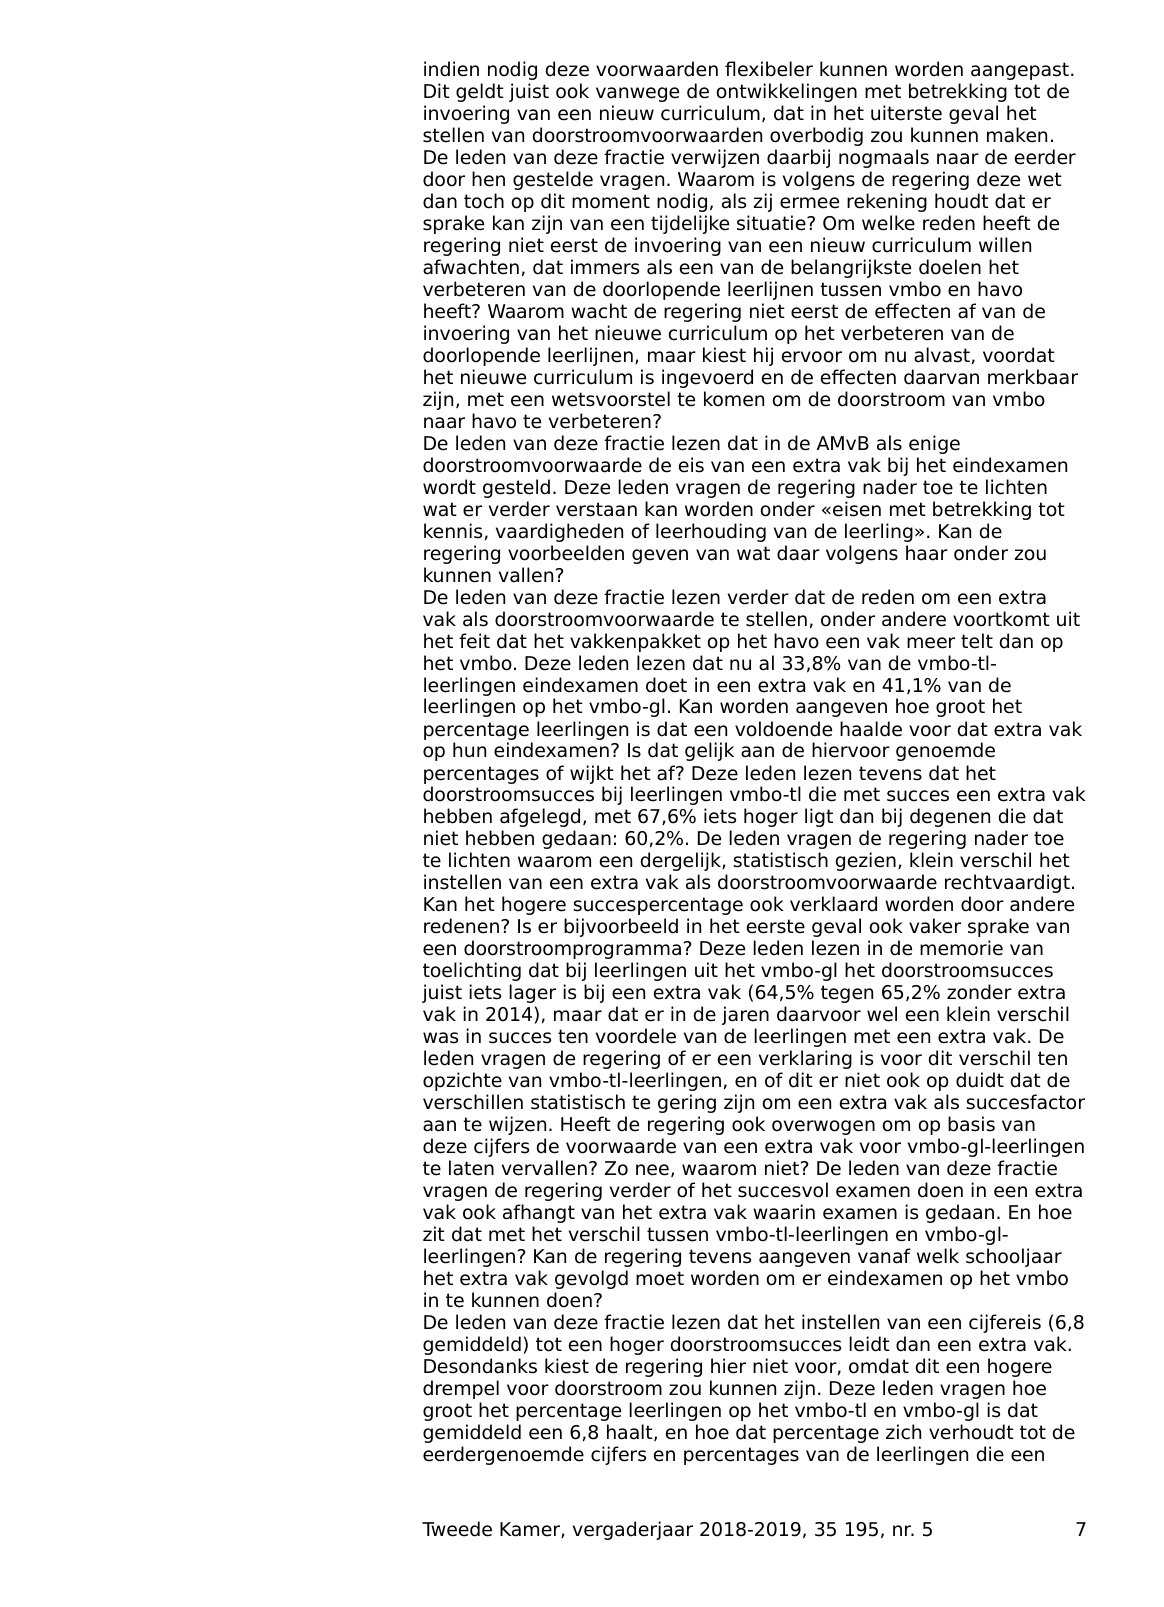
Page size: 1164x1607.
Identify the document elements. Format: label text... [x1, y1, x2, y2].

text De leden van deze fractie lezen verder dat de reden om een extra vak als doorstroomvoorwaarde te stellen, onder andere voortkomt uit het feit dat het vakkenpakket op het havo een vak meer telt dan op het vmbo. Deze leden lezen dat nu al 33,8% van de vmbo-tl-leerlingen eindexamen doet in een extra vak en 41,1% van de leerlingen op het vmbo-gl. Kan worden aangeven hoe groot het percentage leerlingen is dat een voldoende haalde voor dat extra vak op hun eindexamen? Is dat gelijk aan de hiervoor genoemde percentages of wijkt het af? Deze leden lezen tevens dat het doorstroomsucces bij leerlingen vmbo-tl die met succes een extra vak hebben afgelegd, met 67,6% iets hoger ligt dan bij degenen die dat niet hebben gedaan: 60,2%. De leden vragen de regering nader toe te lichten waarom een dergelijk, statistisch gezien, klein verschil het instellen van een extra vak als doorstroomvoorwaarde rechtvaardigt. Kan het hogere succespercentage ook verklaard worden door andere redenen? Is er bijvoorbeeld in het eerste geval ook vaker sprake van een doorstroomprogramma? Deze leden lezen in de memorie van toelichting dat bij leerlingen uit het vmbo-gl het doorstroomsucces juist iets lager is bij een extra vak (64,5% tegen 65,2% zonder extra vak in 2014), maar dat er in de jaren daarvoor wel een klein verschil was in succes ten voordele van de leerlingen met een extra vak. De leden vragen de regering of er een verklaring is voor dit verschil ten opzichte van vmbo-tl-leerlingen, en of dit er niet ook op duidt dat de verschillen statistisch te gering zijn om een extra vak als succesfactor aan te wijzen. Heeft de regering ook overwogen om op basis van deze cijfers de voorwaarde van een extra vak voor vmbo-gl-leerlingen te laten vervallen? Zo nee, waarom niet? De leden van deze fractie vragen de regering verder of het succesvol examen doen in een extra vak ook afhangt van het extra vak waarin examen is gedaan. En hoe zit dat met het verschil tussen vmbo-tl-leerlingen en vmbo-gl-leerlingen? Kan de regering tevens aangeven vanaf welk schooljaar het extra vak gevolgd moet worden om er eindexamen op het vmbo in te kunnen doen? [422, 587, 1087, 1312]
text De leden van deze fractie lezen dat in de AMvB als enige doorstroomvoorwaarde de eis van een extra vak bij het eindexamen wordt gesteld. Deze leden vragen de regering nader toe te lichten wat er verder verstaan kan worden onder «eisen met betrekking tot kennis, vaardigheden of leerhouding van de leerling». Kan de regering voorbeelden geven van wat daar volgens haar onder zou kunnen vallen? [422, 433, 1087, 587]
text indien nodig deze voorwaarden flexibeler kunnen worden aangepast. Dit geldt juist ook vanwege de ontwikkelingen met betrekking tot de invoering van een nieuw curriculum, dat in het uiterste geval het stellen van doorstroomvoorwaarden overbodig zou kunnen maken. De leden van deze fractie verwijzen daarbij nogmaals naar de eerder door hen gestelde vragen. Waarom is volgens de regering deze wet dan toch op dit moment nodig, als zij ermee rekening houdt dat er sprake kan zijn van een tijdelijke situatie? Om welke reden heeft de regering niet eerst de invoering van een nieuw curriculum willen afwachten, dat immers als een van de belangrijkste doelen het verbeteren van de doorlopende leerlijnen tussen vmbo en havo heeft? Waarom wacht de regering niet eerst de effecten af van de invoering van het nieuwe curriculum op het verbeteren van de doorlopende leerlijnen, maar kiest hij ervoor om nu alvast, voordat het nieuwe curriculum is ingevoerd en de effecten daarvan merkbaar zijn, met een wetsvoorstel te komen om de doorstroom van vmbo naar havo te verbeteren? [422, 59, 1087, 433]
text De leden van deze fractie lezen dat het instellen van een cijfereis (6,8 gemiddeld) tot een hoger doorstroomsucces leidt dan een extra vak. Desondanks kiest de regering hier niet voor, omdat dit een hogere drempel voor doorstroom zou kunnen zijn. Deze leden vragen hoe groot het percentage leerlingen op het vmbo-tl en vmbo-gl is dat gemiddeld een 6,8 haalt, en hoe dat percentage zich verhoudt tot de eerdergenoemde cijfers en percentages van de leerlingen die een [422, 1312, 1087, 1466]
